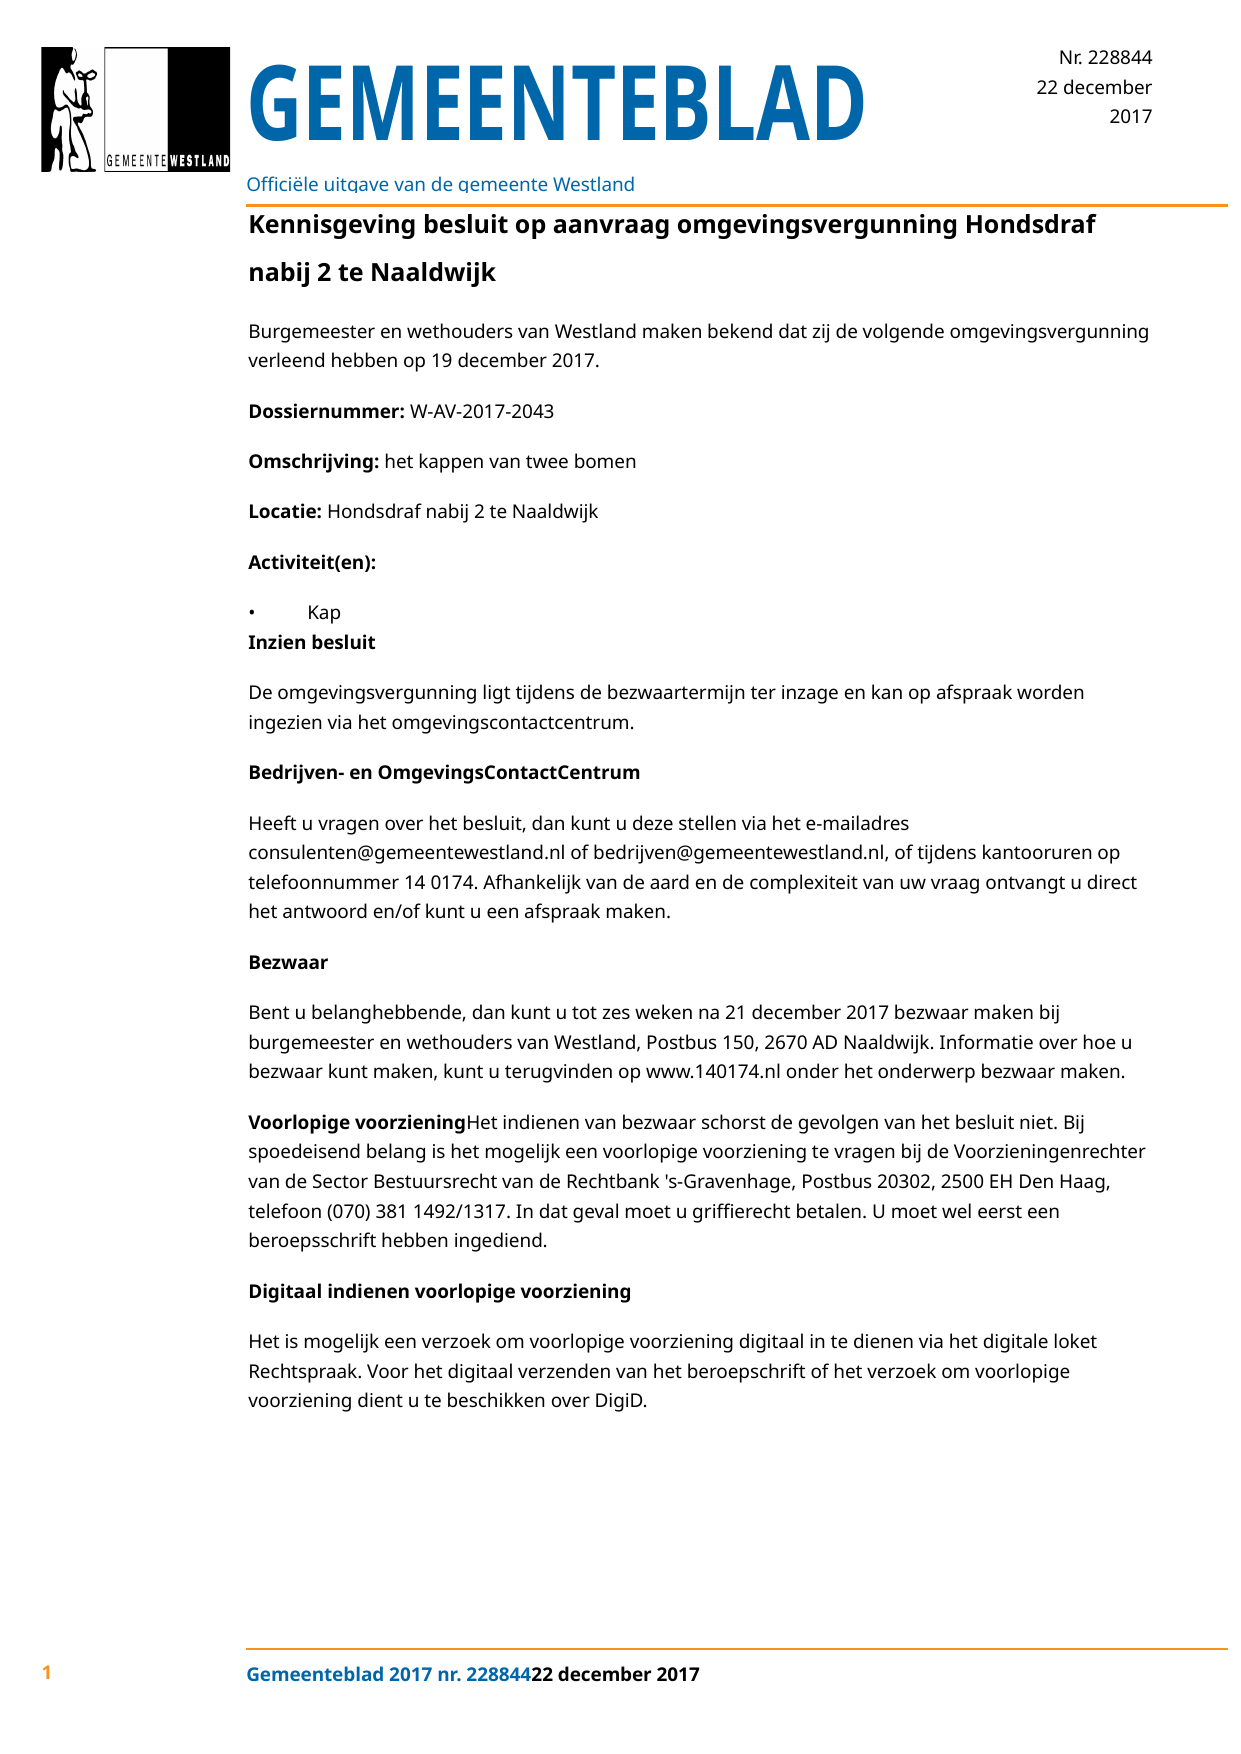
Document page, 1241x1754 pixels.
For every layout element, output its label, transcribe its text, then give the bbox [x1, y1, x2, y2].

list Kap [248, 599, 1152, 625]
text Dossiernummer: W-AV-2017-2043 [248, 398, 1152, 424]
text Activiteit(en): [248, 549, 1152, 575]
text Voorlopige voorzieningHet indienen van bezwaar schorst de gevolgen van het besluit niet. Bij spoedeisend belang is het mogelijk een voorlopige voorziening te vragen bij de Voorzieningenrechter van de Sector Bestuursrecht van de Rechtbank 's-Gravenhage, Postbus 20302, 2500 EH Den Haag, telefoon (070) 381 1492/1317. In dat geval moet u griffierecht betalen. U moet wel eerst een beroepsschrift hebben ingediend. [248, 1109, 1152, 1253]
text Bezwaar [248, 949, 1152, 975]
text Locatie: Hondsdraf nabij 2 te Naaldwijk [248, 499, 1152, 524]
picture [41, 47, 231, 172]
text Digitaal indienen voorlopige voorziening [248, 1278, 1152, 1304]
text Bedrijven- en OmgevingsContactCentrum [248, 759, 1152, 785]
text Burgemeester en wethouders van Westland maken bekend dat zij de volgende omgevingsvergunning verleend hebben op 19 december 2017. [248, 318, 1152, 373]
text Omschrijving: het kappen van twee bomen [248, 448, 1152, 474]
text De omgevingsvergunning ligt tijdens de bezwaartermijn ter inzage en kan op afspraak worden ingezien via het omgevingscontactcentrum. [248, 679, 1152, 735]
text Heeft u vragen over het besluit, dan kunt u deze stellen via het e-mailadres consulenten@gemeentewestland.nl of bedrijven@gemeentewestland.nl, of tijdens kantooruren op telefoonnummer 14 0174. Afhankelijk van de aard en de complexiteit van uw vraag ontvangt u direct het antwoord en/of kunt u een afspraak maken. [248, 810, 1152, 924]
text Kennisgeving besluit op aanvraag omgevingsvergunning Hondsdraf nabij 2 te Naaldwijk [248, 207, 1152, 288]
text Bent u belanghebbende, dan kunt u tot zes weken na 21 december 2017 bezwaar maken bij burgemeester en wethouders van Westland, Postbus 150, 2670 AD Naaldwijk. Informatie over hoe u bezwaar kunt maken, kunt u terugvinden op www.140174.nl onder het onderwerp bezwaar maken. [248, 999, 1152, 1084]
text Het is mogelijk een verzoek om voorlopige voorziening digitaal in te dienen via het digitale loket Rechtspraak. Voor het digitaal verzenden van het beroepschrift of het verzoek om voorlopige voorziening dient u te beschikken over DigiD. [248, 1328, 1152, 1413]
text Inzien besluit [248, 629, 1152, 655]
